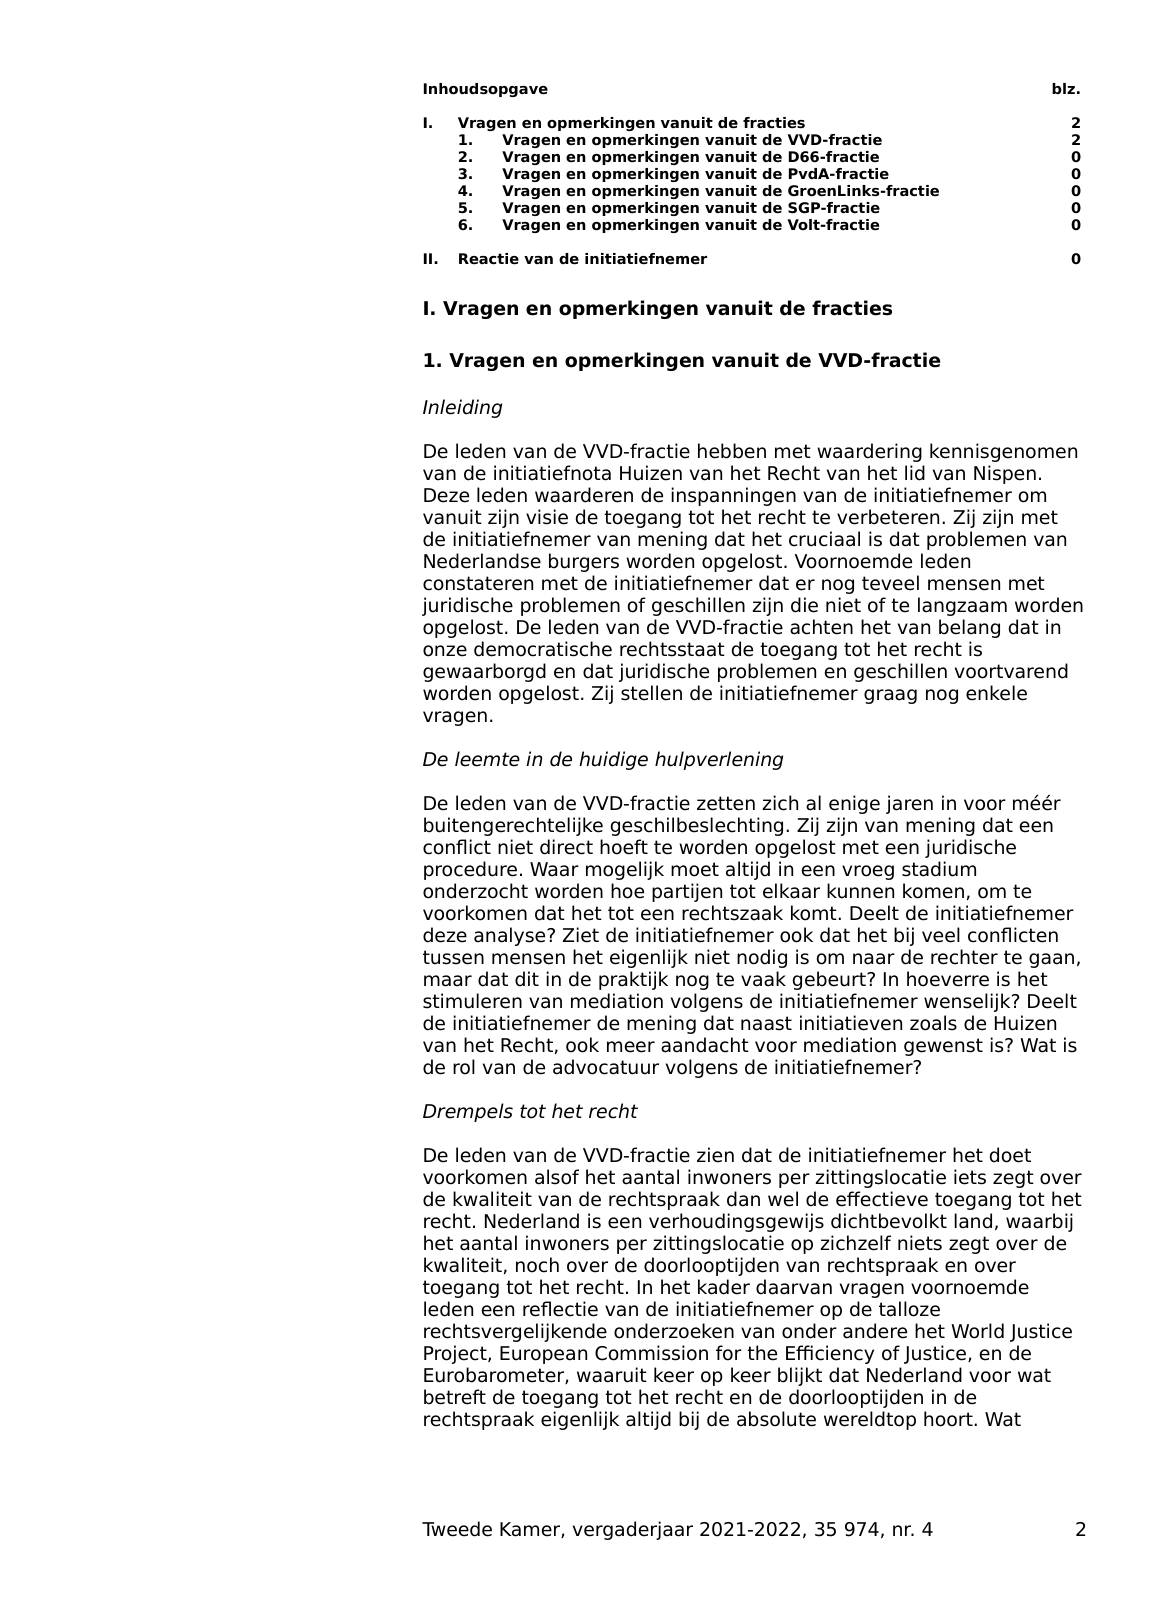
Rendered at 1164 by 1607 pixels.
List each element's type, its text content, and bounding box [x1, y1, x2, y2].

table_header Inhoudsopgave [422, 81, 1028, 98]
subtitle 1. Vragen en opmerkingen vanuit de VVD-fractie [422, 350, 1087, 372]
table_cell 0 [1028, 149, 1087, 166]
table_header blz. [1028, 81, 1087, 98]
table_cell 6. [452, 217, 496, 234]
table_cell 0 [1028, 217, 1087, 234]
table_cell 0 [1028, 200, 1087, 217]
table_cell [422, 132, 452, 149]
table_cell [452, 234, 496, 251]
table_cell 0 [1028, 251, 1087, 268]
table_cell 2. [452, 149, 496, 166]
subtitle Drempels tot het recht [422, 1101, 1087, 1123]
table_cell [422, 166, 452, 183]
table_cell Vragen en opmerkingen vanuit de D66-fractie [496, 149, 1028, 166]
table_cell [422, 200, 452, 217]
table_cell [1028, 98, 1087, 115]
table_cell [422, 98, 452, 115]
table_cell Vragen en opmerkingen vanuit de GroenLinks-fractie [496, 183, 1028, 200]
table_cell [496, 234, 1028, 251]
table_cell Vragen en opmerkingen vanuit de fracties [452, 115, 1028, 132]
subtitle Inleiding [422, 397, 1087, 419]
table_cell Vragen en opmerkingen vanuit de Volt-fractie [496, 217, 1028, 234]
table_cell 1. [452, 132, 496, 149]
table_cell 2 [1028, 115, 1087, 132]
table_cell Vragen en opmerkingen vanuit de VVD-fractie [496, 132, 1028, 149]
table_cell Vragen en opmerkingen vanuit de PvdA-fractie [496, 166, 1028, 183]
subtitle I. Vragen en opmerkingen vanuit de fracties [422, 298, 1087, 320]
table_cell 2 [1028, 132, 1087, 149]
subtitle De leemte in de huidige hulpverlening [422, 749, 1087, 771]
text De leden van de VVD-fractie hebben met waardering kennisgenomen van de initiatiefnota Huizen van het Recht van het lid van Nispen. Deze leden waarderen de inspanningen van de initiatiefnemer om vanuit zijn visie de toegang tot het recht te verbeteren. Zij zijn met de initiatiefnemer van mening dat het cruciaal is dat problemen van Nederlandse burgers worden opgelost. Voornoemde leden constateren met de initiatiefnemer dat er nog teveel mensen met juridische problemen of geschillen zijn die niet of te langzaam worden opgelost. De leden van de VVD-fractie achten het van belang dat in onze democratische rechtsstaat de toegang tot het recht is gewaarborgd en dat juridische problemen en geschillen voortvarend worden opgelost. Zij stellen de initiatiefnemer graag nog enkele vragen. [422, 441, 1087, 727]
table_cell [422, 183, 452, 200]
table_cell II. [422, 251, 452, 268]
table_cell [496, 98, 1028, 115]
table_cell [452, 98, 496, 115]
table_cell I. [422, 115, 452, 132]
table_cell 3. [452, 166, 496, 183]
table_cell [422, 234, 452, 251]
table_cell [422, 217, 452, 234]
table_cell 0 [1028, 183, 1087, 200]
text De leden van de VVD-fractie zetten zich al enige jaren in voor méér buitengerechtelijke geschilbeslechting. Zij zijn van mening dat een conflict niet direct hoeft te worden opgelost met een juridische procedure. Waar mogelijk moet altijd in een vroeg stadium onderzocht worden hoe partijen tot elkaar kunnen komen, om te voorkomen dat het tot een rechtszaak komt. Deelt de initiatiefnemer deze analyse? Ziet de initiatiefnemer ook dat het bij veel conflicten tussen mensen het eigenlijk niet nodig is om naar de rechter te gaan, maar dat dit in de praktijk nog te vaak gebeurt? In hoeverre is het stimuleren van mediation volgens de initiatiefnemer wenselijk? Deelt de initiatiefnemer de mening dat naast initiatieven zoals de Huizen van het Recht, ook meer aandacht voor mediation gewenst is? Wat is de rol van de advocatuur volgens de initiatiefnemer? [422, 793, 1087, 1079]
table_cell 5. [452, 200, 496, 217]
table_cell 4. [452, 183, 496, 200]
table_cell Reactie van de initiatiefnemer [452, 251, 1028, 268]
text De leden van de VVD-fractie zien dat de initiatiefnemer het doet voorkomen alsof het aantal inwoners per zittingslocatie iets zegt over de kwaliteit van de rechtspraak dan wel de effectieve toegang tot het recht. Nederland is een verhoudingsgewijs dichtbevolkt land, waarbij het aantal inwoners per zittingslocatie op zichzelf niets zegt over de kwaliteit, noch over de doorlooptijden van rechtspraak en over toegang tot het recht. In het kader daarvan vragen voornoemde leden een reflectie van de initiatiefnemer op de talloze rechtsvergelijkende onderzoeken van onder andere het World Justice Project, European Commission for the Efficiency of Justice, en de Eurobarometer, waaruit keer op keer blijkt dat Nederland voor wat betreft de toegang tot het recht en de doorlooptijden in de rechtspraak eigenlijk altijd bij de absolute wereldtop hoort. Wat [422, 1145, 1087, 1431]
table_cell [422, 149, 452, 166]
table_cell [1028, 234, 1087, 251]
table_cell 0 [1028, 166, 1087, 183]
table_cell Vragen en opmerkingen vanuit de SGP-fractie [496, 200, 1028, 217]
